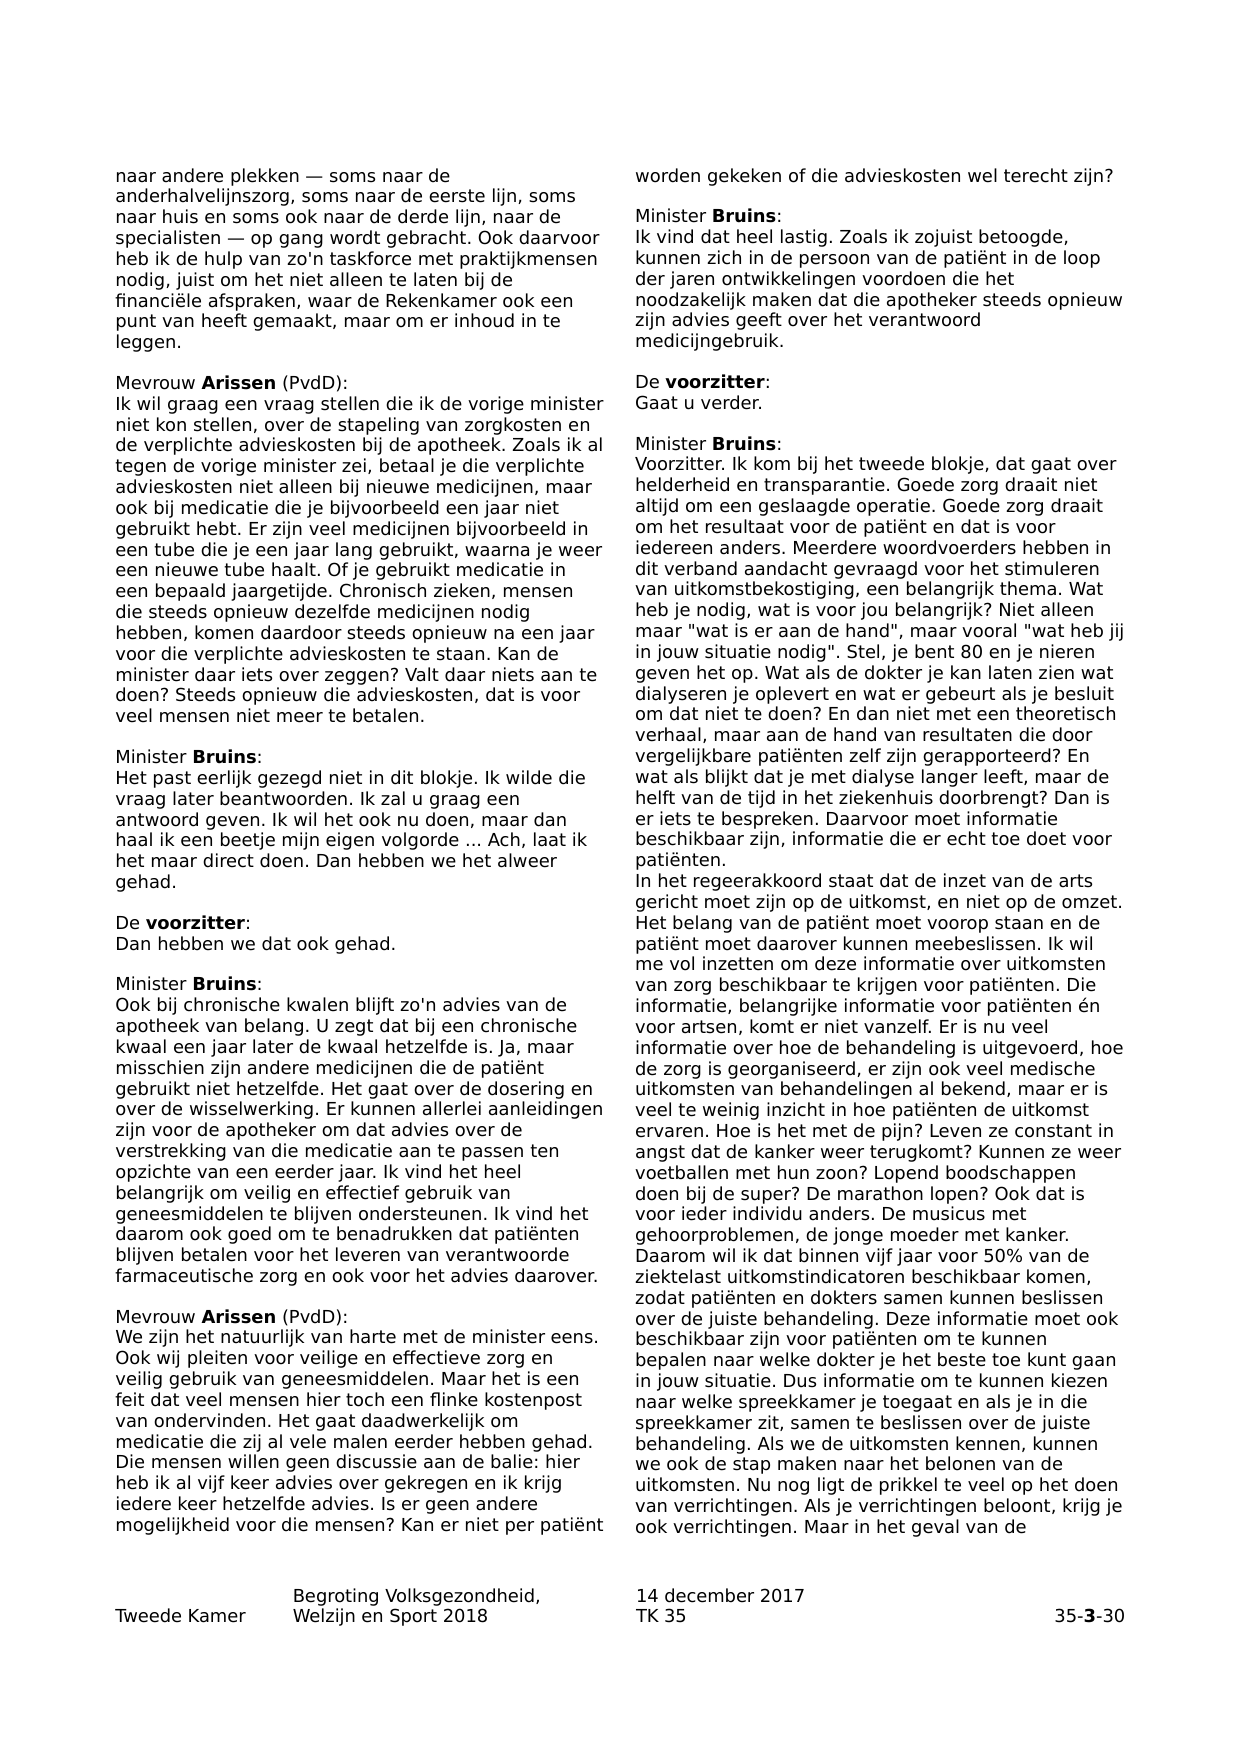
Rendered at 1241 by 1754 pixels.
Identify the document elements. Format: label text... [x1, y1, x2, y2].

text Minister Bruins: [115, 974, 605, 995]
text Ook bij chronische kwalen blijft zo'n advies van de apotheek van belang. U zegt dat bij een chronische kwaal een jaar later de kwaal hetzelfde is. Ja, maar misschien zijn andere medicijnen die de patiënt gebruikt niet hetzelfde. Het gaat over de dosering en over de wisselwerking. Er kunnen allerlei aanleidingen zijn voor de apotheker om dat advies over de verstrekking van die medicatie aan te passen ten opzichte van een eerder jaar. Ik vind het heel belangrijk om veilig en effectief gebruik van geneesmiddelen te blijven ondersteunen. Ik vind het daarom ook goed om te benadrukken dat patiënten blijven betalen voor het leveren van verantwoorde farmaceutische zorg en ook voor het advies daarover. [115, 995, 605, 1287]
text We zijn het natuurlijk van harte met de minister eens. Ook wij pleiten voor veilige en effectieve zorg en veilig gebruik van geneesmiddelen. Maar het is een feit dat veel mensen hier toch een flinke kostenpost van ondervinden. Het gaat daadwerkelijk om medicatie die zij al vele malen eerder hebben gehad. Die mensen willen geen discussie aan de balie: hier heb ik al vijf keer advies over gekregen en ik krijg iedere keer hetzelfde advies. Is er geen andere mogelijkheid voor die mensen? Kan er niet per patiënt [115, 1327, 605, 1536]
text Dan hebben we dat ook gehad. [115, 933, 605, 954]
text Minister Bruins: [635, 433, 1125, 454]
text Minister Bruins: [635, 206, 1125, 227]
text Gaat u verder. [635, 393, 1125, 413]
text Voorzitter. Ik kom bij het tweede blokje, dat gaat over helderheid en transparantie. Goede zorg draait niet altijd om een geslaagde operatie. Goede zorg draait om het resultaat voor de patiënt en dat is voor iedereen anders. Meerdere woordvoerders hebben in dit verband aandacht gevraagd voor het stimuleren van uitkomstbekostiging, een belangrijk thema. Wat heb je nodig, wat is voor jou belangrijk? Niet alleen maar "wat is er aan de hand", maar vooral "wat heb jij in jouw situatie nodig". Stel, je bent 80 en je nieren geven het op. Wat als de dokter je kan laten zien wat dialyseren je oplevert en wat er gebeurt als je besluit om dat niet te doen? En dan niet met een theoretisch verhaal, maar aan de hand van resultaten die door vergelijkbare patiënten zelf zijn gerapporteerd? En wat als blijkt dat je met dialyse langer leeft, maar de helft van de tijd in het ziekenhuis doorbrengt? Dan is er iets te bespreken. Daarvoor moet informatie beschikbaar zijn, informatie die er echt toe doet voor patiënten. [635, 454, 1125, 871]
text worden gekeken of die advieskosten wel terecht zijn? [635, 165, 1125, 186]
text Het past eerlijk gezegd niet in dit blokje. Ik wilde die vraag later beantwoorden. Ik zal u graag een antwoord geven. Ik wil het ook nu doen, maar dan haal ik een beetje mijn eigen volgorde ... Ach, laat ik het maar direct doen. Dan hebben we het alweer gehad. [115, 768, 605, 893]
text naar andere plekken — soms naar de anderhalvelijnszorg, soms naar de eerste lijn, soms naar huis en soms ook naar de derde lijn, naar de specialisten — op gang wordt gebracht. Ook daarvoor heb ik de hulp van zo'n taskforce met praktijkmensen nodig, juist om het niet alleen te laten bij de financiële afspraken, waar de Rekenkamer ook een punt van heeft gemaakt, maar om er inhoud in te leggen. [115, 165, 605, 353]
text Ik vind dat heel lastig. Zoals ik zojuist betoogde, kunnen zich in de persoon van de patiënt in de loop der jaren ontwikkelingen voordoen die het noodzakelijk maken dat die apotheker steeds opnieuw zijn advies geeft over het verantwoord medicijngebruik. [635, 227, 1125, 352]
text Ik wil graag een vraag stellen die ik de vorige minister niet kon stellen, over de stapeling van zorgkosten en de verplichte advieskosten bij de apotheek. Zoals ik al tegen de vorige minister zei, betaal je die verplichte advieskosten niet alleen bij nieuwe medicijnen, maar ook bij medicatie die je bijvoorbeeld een jaar niet gebruikt hebt. Er zijn veel medicijnen bijvoorbeeld in een tube die je een jaar lang gebruikt, waarna je weer een nieuwe tube haalt. Of je gebruikt medicatie in een bepaald jaargetijde. Chronisch zieken, mensen die steeds opnieuw dezelfde medicijnen nodig hebben, komen daardoor steeds opnieuw na een jaar voor die verplichte advieskosten te staan. Kan de minister daar iets over zeggen? Valt daar niets aan te doen? Steeds opnieuw die advieskosten, dat is voor veel mensen niet meer te betalen. [115, 393, 605, 727]
text Minister Bruins: [115, 747, 605, 768]
text In het regeerakkoord staat dat de inzet van de arts gericht moet zijn op de uitkomst, en niet op de omzet. Het belang van de patiënt moet voorop staan en de patiënt moet daarover kunnen meebeslissen. Ik wil me vol inzetten om deze informatie over uitkomsten van zorg beschikbaar te krijgen voor patiënten. Die informatie, belangrijke informatie voor patiënten én voor artsen, komt er niet vanzelf. Er is nu veel informatie over hoe de behandeling is uitgevoerd, hoe de zorg is georganiseerd, er zijn ook veel medische uitkomsten van behandelingen al bekend, maar er is veel te weinig inzicht in hoe patiënten de uitkomst ervaren. Hoe is het met de pijn? Leven ze constant in angst dat de kanker weer terugkomt? Kunnen ze weer voetballen met hun zoon? Lopend boodschappen doen bij de super? De marathon lopen? Ook dat is voor ieder individu anders. De musicus met gehoorproblemen, de jonge moeder met kanker. Daarom wil ik dat binnen vijf jaar voor 50% van de ziektelast uitkomstindicatoren beschikbaar komen, zodat patiënten en dokters samen kunnen beslissen over de juiste behandeling. Deze informatie moet ook beschikbaar zijn voor patiënten om te kunnen bepalen naar welke dokter je het beste toe kunt gaan in jouw situatie. Dus informatie om te kunnen kiezen naar welke spreekkamer je toegaat en als je in die spreekkamer zit, samen te beslissen over de juiste behandeling. Als we de uitkomsten kennen, kunnen we ook de stap maken naar het belonen van de uitkomsten. Nu nog ligt de prikkel te veel op het doen van verrichtingen. Als je verrichtingen beloont, krijg je ook verrichtingen. Maar in het geval van de [635, 871, 1125, 1537]
text De voorzitter: [635, 372, 1125, 393]
text Mevrouw Arissen (PvdD): [115, 1307, 605, 1327]
text De voorzitter: [115, 913, 605, 933]
text Mevrouw Arissen (PvdD): [115, 373, 605, 393]
